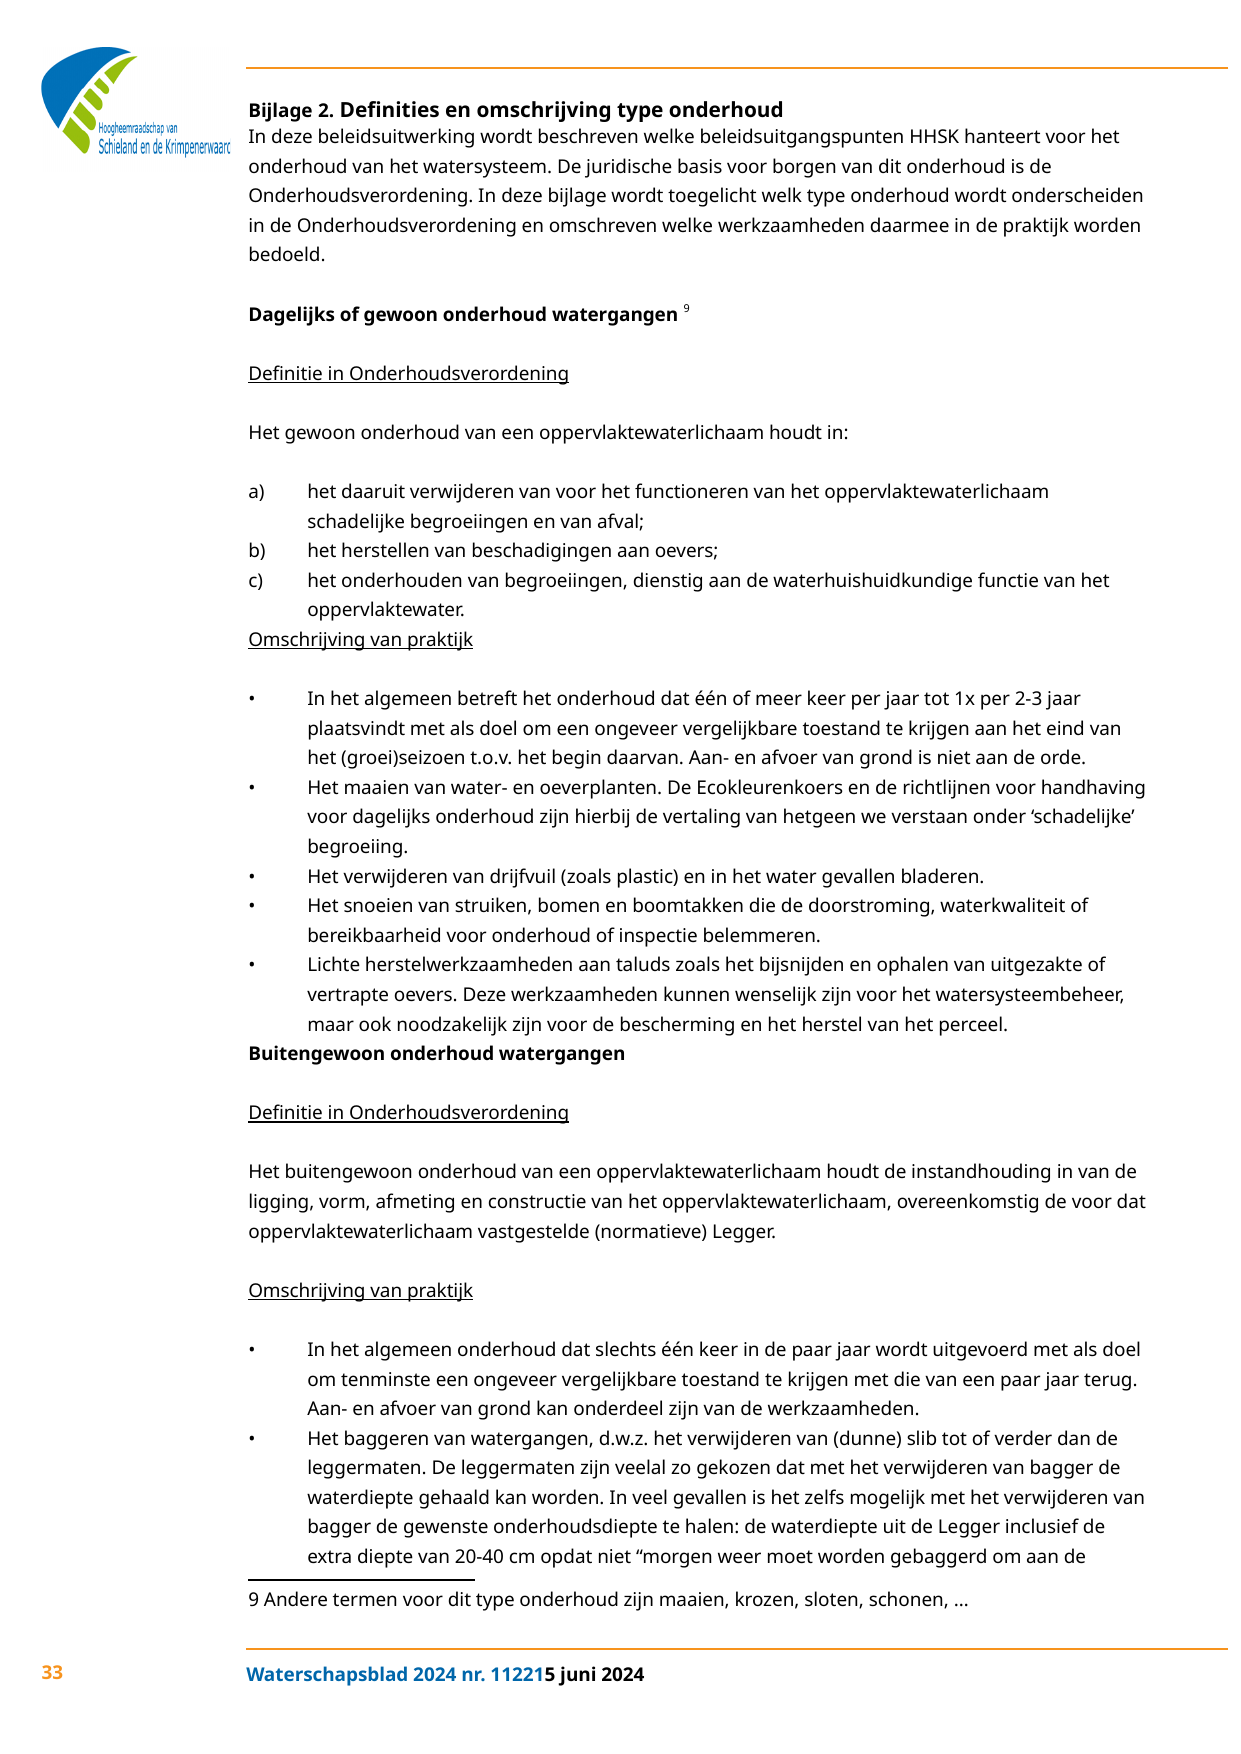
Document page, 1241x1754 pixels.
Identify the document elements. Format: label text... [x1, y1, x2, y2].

text Dagelijks of gewoon onderhoud watergangen [248, 301, 1152, 327]
text Omschrijving van praktijk [248, 626, 1152, 652]
list het daaruit verwijderen van voor het functioneren van het oppervlaktewaterlichaam schadelijke begroeiingen en van afval; [248, 478, 1152, 534]
list In het algemeen betreft het onderhoud dat één of meer keer per jaar tot 1x per 2-3 jaar plaatsvindt met als doel om een ongeveer vergelijkbare toestand te krijgen aan het eind van het (groei)seizoen t.o.v. het begin daarvan. Aan- en afvoer van grond is niet aan de orde. [248, 685, 1152, 770]
text Buitengewoon onderhoud watergangen [248, 1040, 1152, 1066]
list Het verwijderen van drijfvuil (zoals plastic) en in het water gevallen bladeren. [248, 863, 1152, 889]
text Omschrijving van praktijk [248, 1277, 1152, 1303]
text Het gewoon onderhoud van een oppervlaktewaterlichaam houdt in: [248, 419, 1152, 445]
list Het baggeren van watergangen, d.w.z. het verwijderen van (dunne) slib tot of verder dan de leggermaten. De leggermaten zijn veelal zo gekozen dat met het verwijderen van bagger de waterdiepte gehaald kan worden. In veel gevallen is het zelfs mogelijk met het verwijderen van bagger de gewenste onderhoudsdiepte te halen: de waterdiepte uit de Legger inclusief de extra diepte van 20-40 cm opdat niet “morgen weer moet worden gebaggerd om aan de [248, 1425, 1152, 1569]
list Het snoeien van struiken, bomen en boomtakken die de doorstroming, waterkwaliteit of bereikbaarheid voor onderhoud of inspectie belemmeren. [248, 892, 1152, 948]
text Definitie in Onderhoudsverordening [248, 360, 1152, 386]
list In het algemeen onderhoud dat slechts één keer in de paar jaar wordt uitgevoerd met als doel om tenminste een ongeveer vergelijkbare toestand te krijgen met die van een paar jaar terug. Aan- en afvoer van grond kan onderdeel zijn van de werkzaamheden. [248, 1336, 1152, 1421]
text In deze beleidsuitwerking wordt beschreven welke beleidsuitgangspunten HHSK hanteert voor het onderhoud van het watersysteem. De juridische basis voor borgen van dit onderhoud is de Onderhoudsverordening. In deze bijlage wordt toegelicht welk type onderhoud wordt onderscheiden in de Onderhoudsverordening en omschreven welke werkzaamheden daarmee in de praktijk worden bedoeld. [248, 123, 1152, 267]
text Bijlage 2. Definities en omschrijving type onderhoud [248, 95, 1152, 123]
list Het maaien van water- en oeverplanten. De Ecokleurenkoers en de richtlijnen voor handhaving voor dagelijks onderhoud zijn hierbij de vertaling van hetgeen we verstaan onder ‘schadelijke’ begroeiing. [248, 774, 1152, 859]
list het onderhouden van begroeiingen, dienstig aan de waterhuishuidkundige functie van het oppervlaktewater. [248, 567, 1152, 622]
text Definitie in Onderhoudsverordening [248, 1099, 1152, 1125]
list het herstellen van beschadigingen aan oevers; [248, 537, 1152, 563]
text Andere termen voor dit type onderhoud zijn maaien, krozen, sloten, schonen, … [248, 1586, 1152, 1612]
list Lichte herstelwerkzaamheden aan taluds zoals het bijsnijden en ophalen van uitgezakte of vertrapte oevers. Deze werkzaamheden kunnen wenselijk zijn voor het watersysteembeheer, maar ook noodzakelijk zijn voor de bescherming en het herstel van het perceel. [248, 952, 1152, 1037]
picture [41, 47, 231, 172]
text Het buitengewoon onderhoud van een oppervlaktewaterlichaam houdt de instandhouding in van de ligging, vorm, afmeting en constructie van het oppervlaktewaterlichaam, overeenkomstig de voor dat oppervlaktewaterlichaam vastgestelde (normatieve) Legger. [248, 1159, 1152, 1244]
